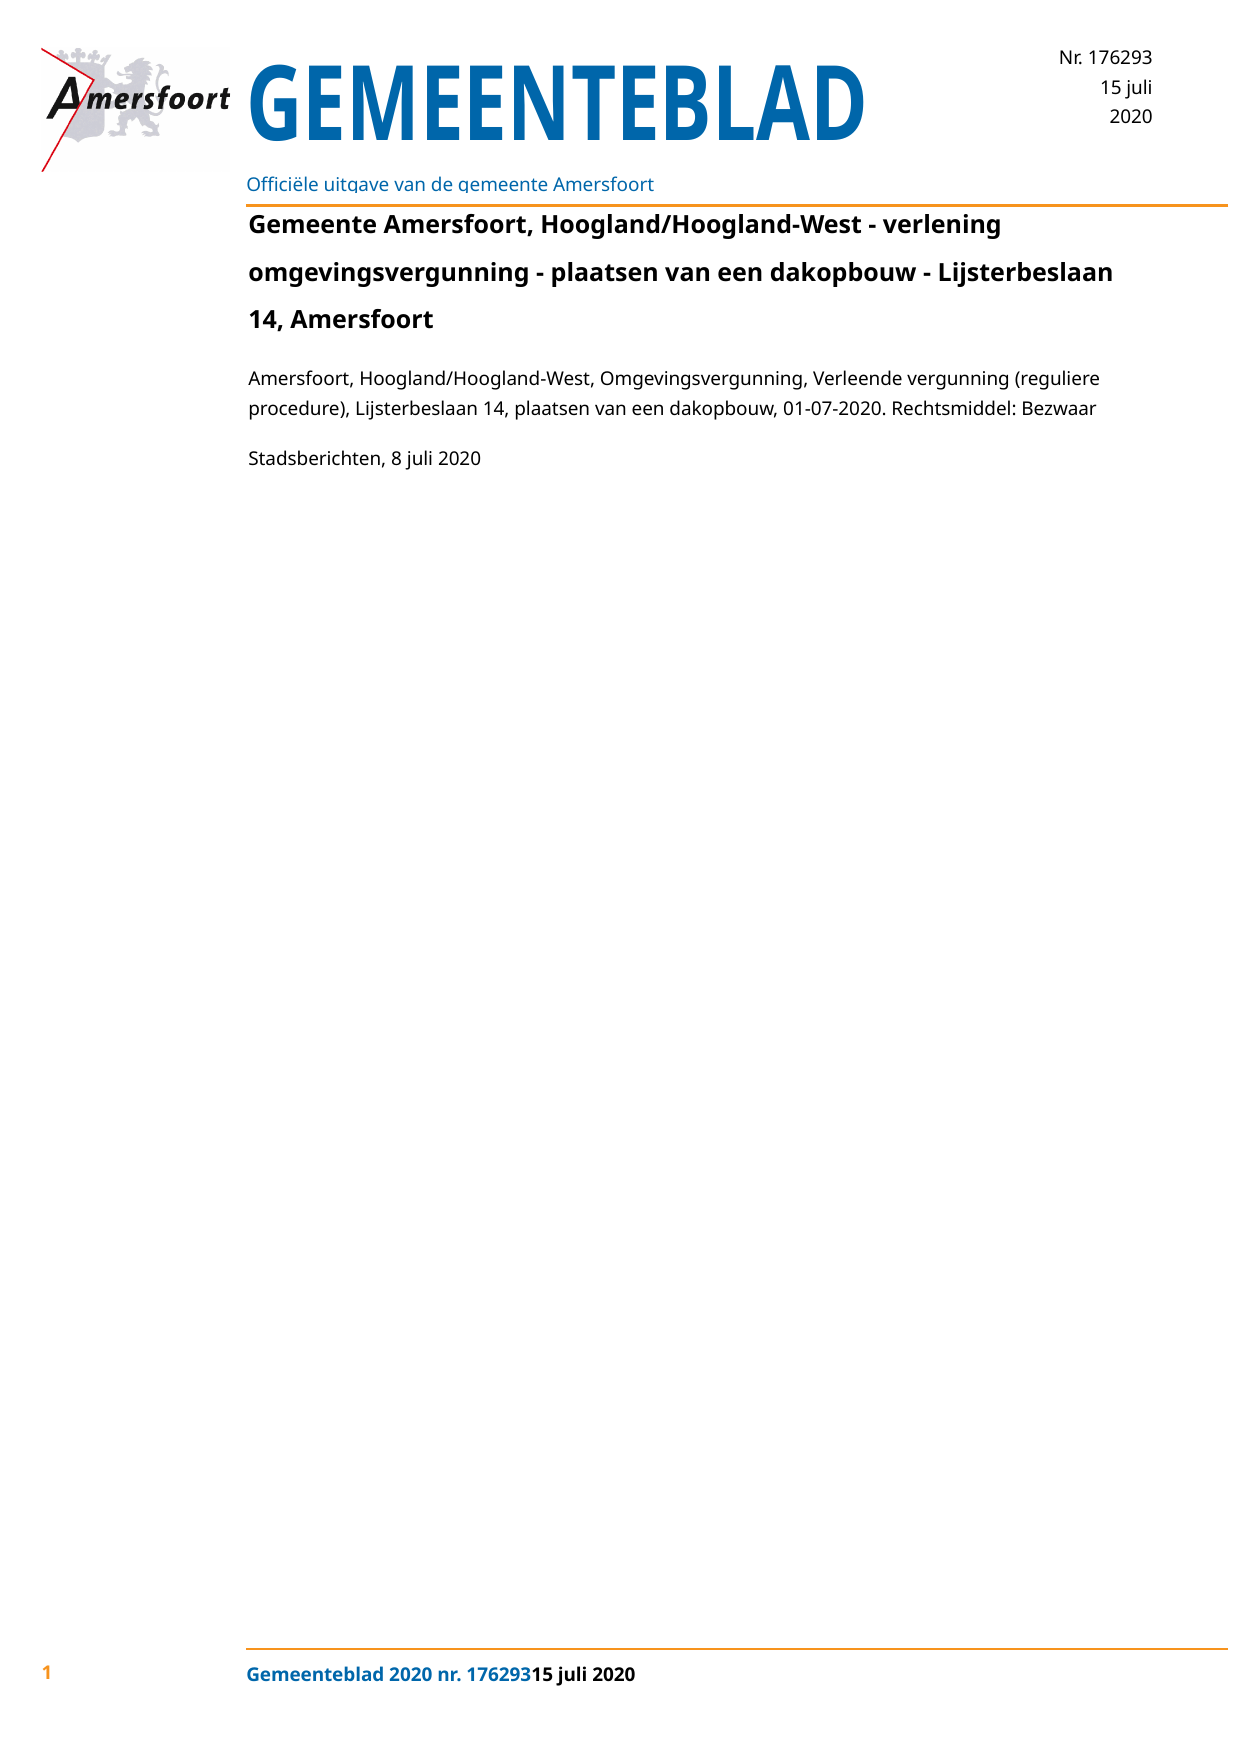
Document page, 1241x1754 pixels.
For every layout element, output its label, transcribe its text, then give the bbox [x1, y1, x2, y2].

text Stadsberichten, 8 juli 2020 [248, 446, 1152, 471]
text Gemeente Amersfoort, Hoogland/Hoogland-West - verlening omgevingsvergunning - plaatsen van een dakopbouw - Lijsterbeslaan 14, Amersfoort [248, 207, 1152, 336]
picture [41, 47, 231, 172]
text Amersfoort, Hoogland/Hoogland-West, Omgevingsvergunning, Verleende vergunning (reguliere procedure), Lijsterbeslaan 14, plaatsen van een dakopbouw, 01-07-2020. Rechtsmiddel: Bezwaar [248, 366, 1152, 421]
